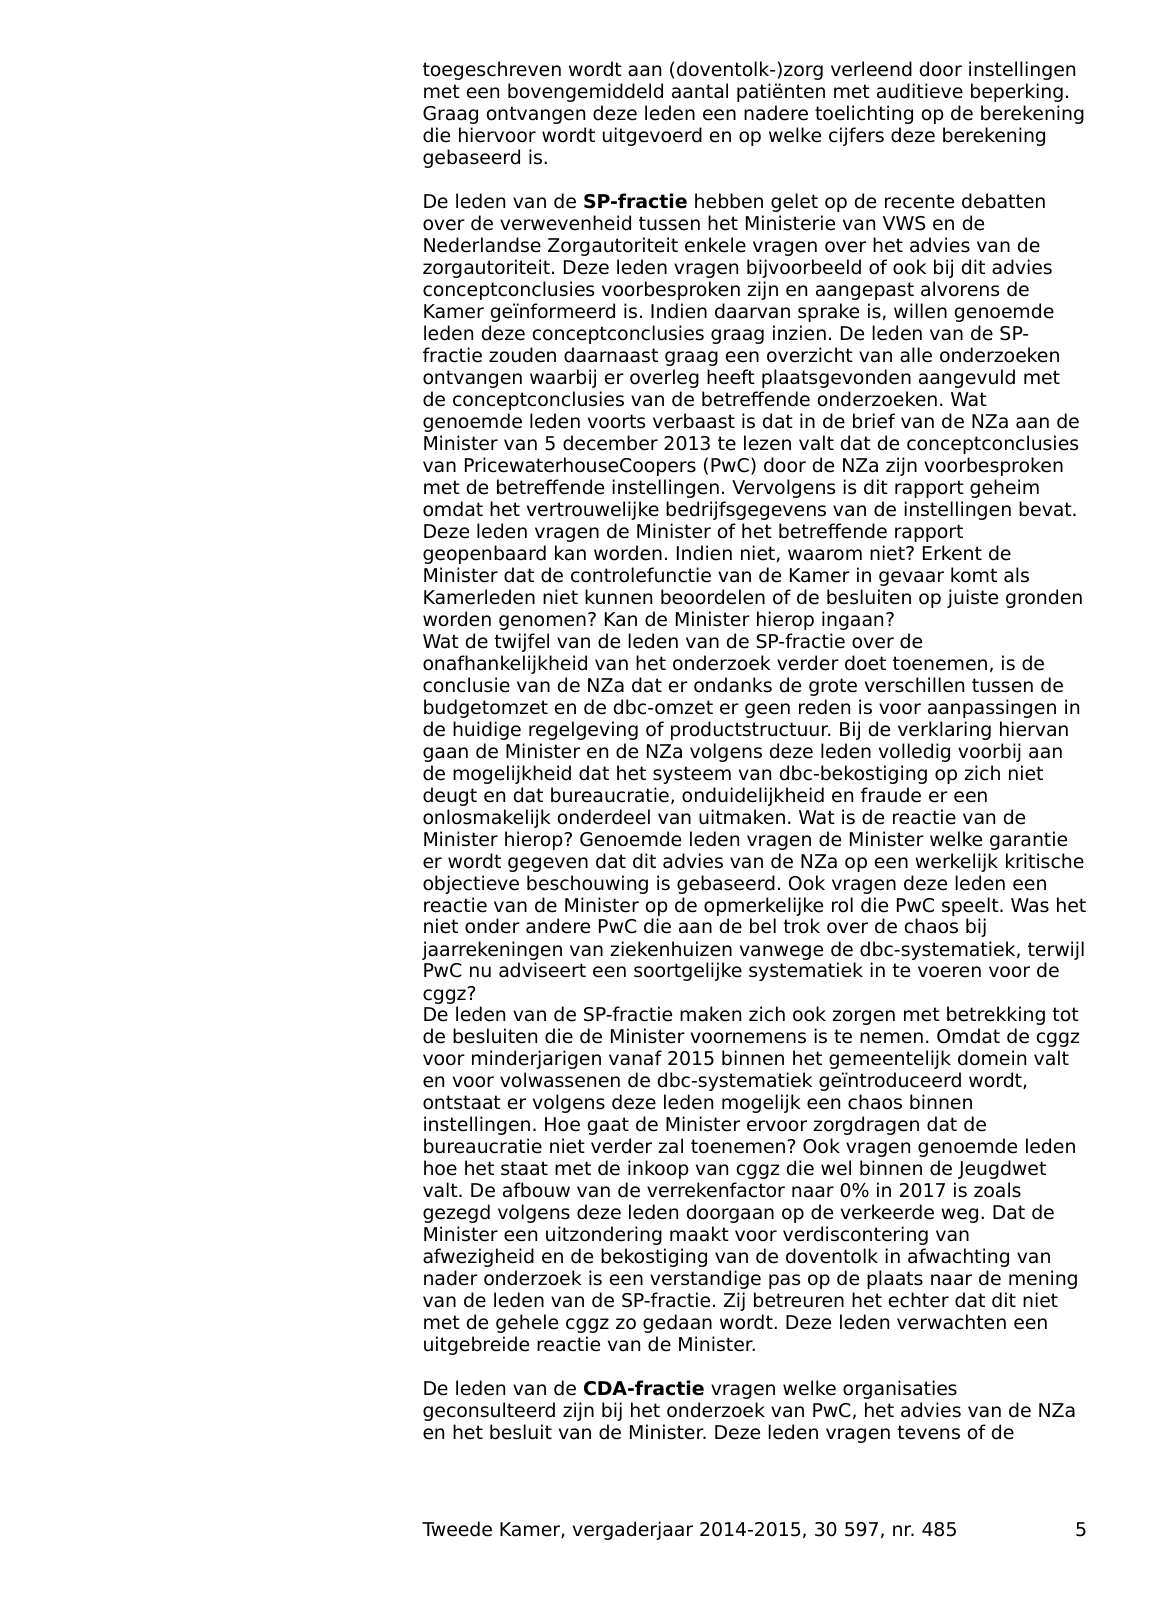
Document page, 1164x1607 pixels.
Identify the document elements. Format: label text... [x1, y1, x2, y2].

text De leden van de SP-fractie hebben gelet op de recente debatten over de verwevenheid tussen het Ministerie van VWS en de Nederlandse Zorgautoriteit enkele vragen over het advies van de zorgautoriteit. Deze leden vragen bijvoorbeeld of ook bij dit advies conceptconclusies voorbesproken zijn en aangepast alvorens de Kamer geïnformeerd is. Indien daarvan sprake is, willen genoemde leden deze conceptconclusies graag inzien. De leden van de SP-fractie zouden daarnaast graag een overzicht van alle onderzoeken ontvangen waarbij er overleg heeft plaatsgevonden aangevuld met de conceptconclusies van de betreffende onderzoeken. Wat genoemde leden voorts verbaast is dat in de brief van de NZa aan de Minister van 5 december 2013 te lezen valt dat de conceptconclusies van PricewaterhouseCoopers (PwC) door de NZa zijn voorbesproken met de betreffende instellingen. Vervolgens is dit rapport geheim omdat het vertrouwelijke bedrijfsgegevens van de instellingen bevat. Deze leden vragen de Minister of het betreffende rapport geopenbaard kan worden. Indien niet, waarom niet? Erkent de Minister dat de controlefunctie van de Kamer in gevaar komt als Kamerleden niet kunnen beoordelen of de besluiten op juiste gronden worden genomen? Kan de Minister hierop ingaan? [422, 191, 1087, 631]
text De leden van de SP-fractie maken zich ook zorgen met betrekking tot de besluiten die de Minister voornemens is te nemen. Omdat de cggz voor minderjarigen vanaf 2015 binnen het gemeentelijk domein valt en voor volwassenen de dbc-systematiek geïntroduceerd wordt, ontstaat er volgens deze leden mogelijk een chaos binnen instellingen. Hoe gaat de Minister ervoor zorgdragen dat de bureaucratie niet verder zal toenemen? Ook vragen genoemde leden hoe het staat met de inkoop van cggz die wel binnen de Jeugdwet valt. De afbouw van de verrekenfactor naar 0% in 2017 is zoals gezegd volgens deze leden doorgaan op de verkeerde weg. Dat de Minister een uitzondering maakt voor verdiscontering van afwezigheid en de bekostiging van de doventolk in afwachting van nader onderzoek is een verstandige pas op de plaats naar de mening van de leden van de SP-fractie. Zij betreuren het echter dat dit niet met de gehele cggz zo gedaan wordt. Deze leden verwachten een uitgebreide reactie van de Minister. [422, 1004, 1087, 1356]
text Wat de twijfel van de leden van de SP-fractie over de onafhankelijkheid van het onderzoek verder doet toenemen, is de conclusie van de NZa dat er ondanks de grote verschillen tussen de budgetomzet en de dbc-omzet er geen reden is voor aanpassingen in de huidige regelgeving of productstructuur. Bij de verklaring hiervan gaan de Minister en de NZa volgens deze leden volledig voorbij aan de mogelijkheid dat het systeem van dbc-bekostiging op zich niet deugt en dat bureaucratie, onduidelijkheid en fraude er een onlosmakelijk onderdeel van uitmaken. Wat is de reactie van de Minister hierop? Genoemde leden vragen de Minister welke garantie er wordt gegeven dat dit advies van de NZa op een werkelijk kritische objectieve beschouwing is gebaseerd. Ook vragen deze leden een reactie van de Minister op de opmerkelijke rol die PwC speelt. Was het niet onder andere PwC die aan de bel trok over de chaos bij jaarrekeningen van ziekenhuizen vanwege de dbc-systematiek, terwijl PwC nu adviseert een soortgelijke systematiek in te voeren voor de cggz? [422, 631, 1087, 1004]
text De leden van de CDA-fractie vragen welke organisaties geconsulteerd zijn bij het onderzoek van PwC, het advies van de NZa en het besluit van de Minister. Deze leden vragen tevens of de [422, 1378, 1087, 1444]
text toegeschreven wordt aan (doventolk-)zorg verleend door instellingen met een bovengemiddeld aantal patiënten met auditieve beperking. Graag ontvangen deze leden een nadere toelichting op de berekening die hiervoor wordt uitgevoerd en op welke cijfers deze berekening gebaseerd is. [422, 59, 1087, 169]
